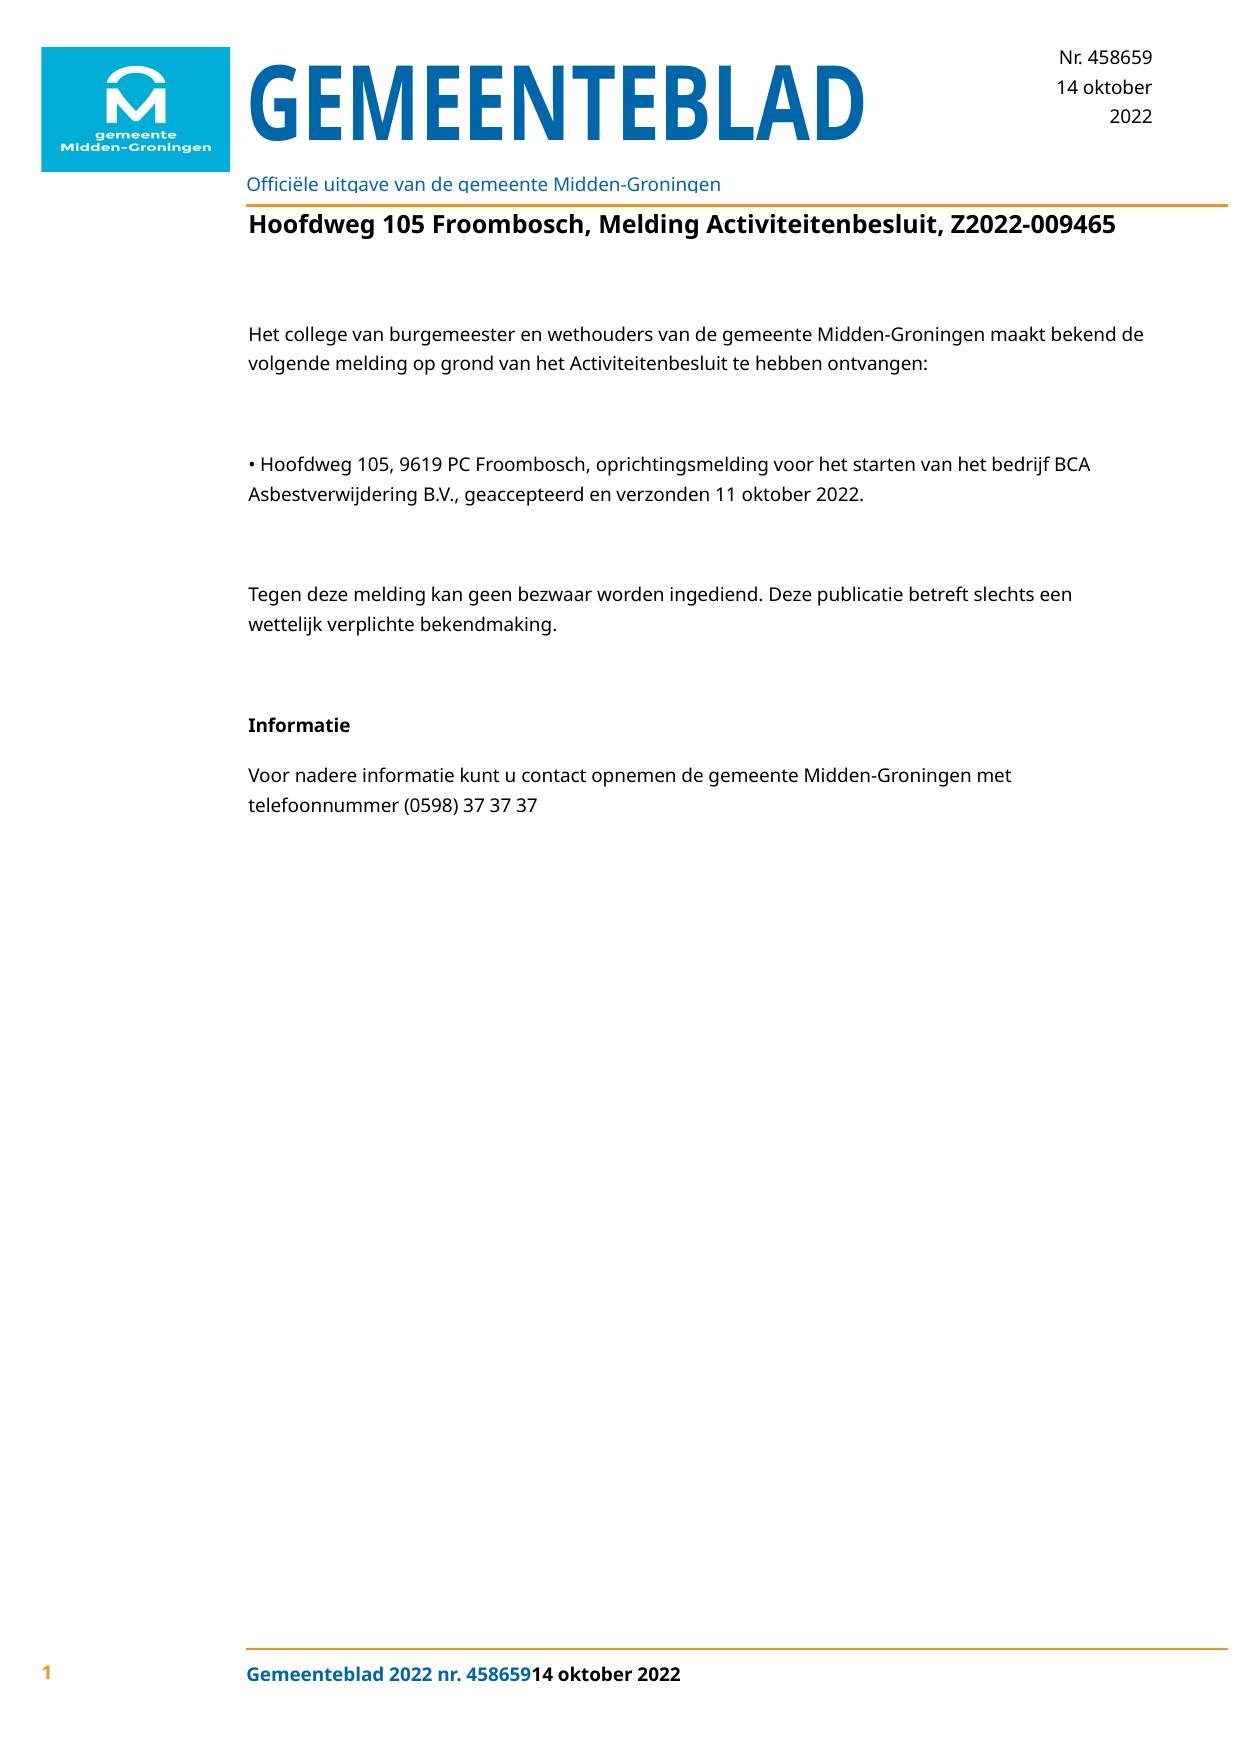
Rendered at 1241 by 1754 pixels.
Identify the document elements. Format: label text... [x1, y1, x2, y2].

text Voor nadere informatie kunt u contact opnemen de gemeente Midden-Groningen met telefoonnummer (0598) 37 37 37 [248, 762, 1152, 818]
text • Hoofdweg 105, 9619 PC Froombosch, oprichtingsmelding voor het starten van het bedrijf BCA Asbestverwijdering B.V., geaccepteerd en verzonden 11 oktober 2022. [248, 451, 1152, 506]
text Hoofdweg 105 Froombosch, Melding Activiteitenbesluit, Z2022-009465 [248, 207, 1152, 241]
picture [108, 66, 164, 82]
text Informatie [248, 712, 1152, 738]
picture [107, 89, 165, 122]
text Het college van burgemeester en wethouders van de gemeente Midden-Groningen maakt bekend de volgende melding op grond van het Activiteitenbesluit te hebben ontvangen: [248, 321, 1152, 376]
picture [184, 146, 190, 153]
text Tegen deze melding kan geen bezwaar worden ingediend. Deze publicatie betreft slechts een wettelijk verplichte bekendmaking. [248, 582, 1152, 637]
